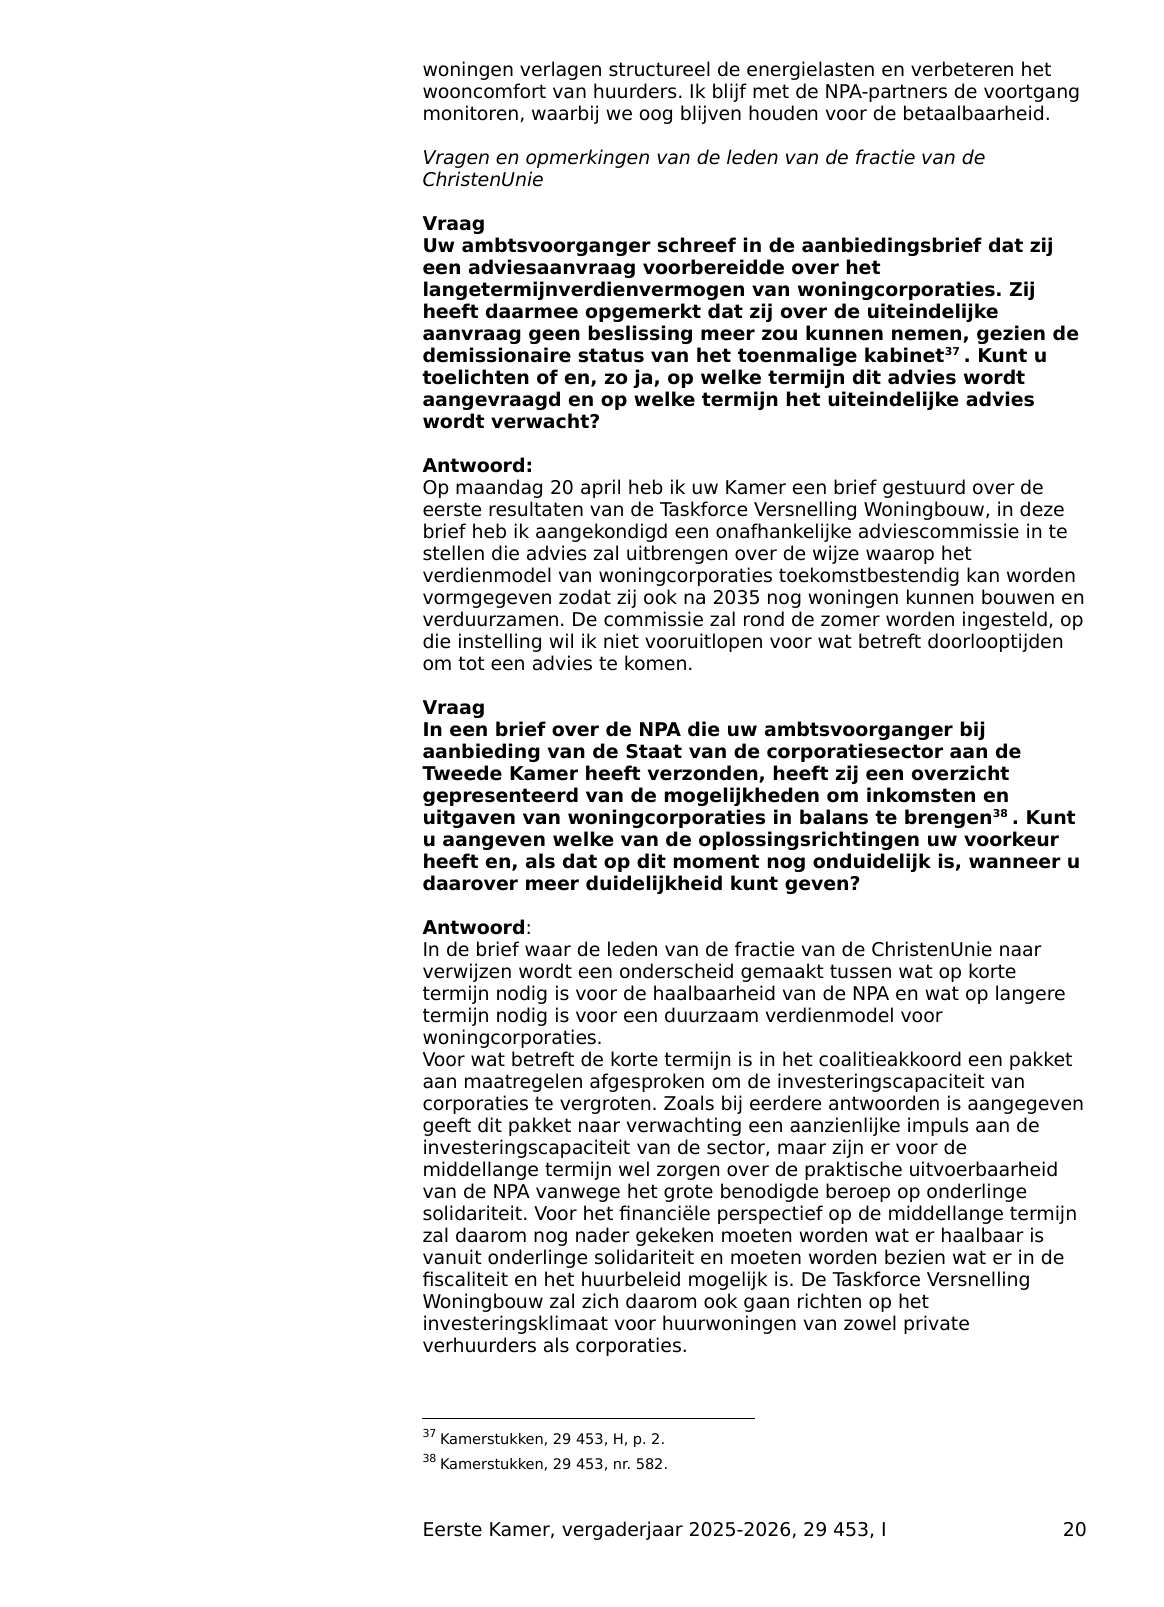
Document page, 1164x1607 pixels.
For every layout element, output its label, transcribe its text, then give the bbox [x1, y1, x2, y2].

text Kamerstukken, 29 453, H, p. 2. [422, 1427, 1087, 1449]
text Uw ambtsvoorganger schreef in de aanbiedingsbrief dat zij een adviesaanvraag voorbereidde over het langetermijnverdienvermogen van woningcorporaties. Zij heeft daarmee opgemerkt dat zij over de uiteindelijke aanvraag geen beslissing meer zou kunnen nemen, gezien de demissionaire status van het toenmalige kabinet. Kunt u toelichten of en, zo ja, op welke termijn dit advies wordt aangevraagd en op welke termijn het uiteindelijke advies wordt verwacht? [422, 235, 1087, 433]
text Voor wat betreft de korte termijn is in het coalitieakkoord een pakket aan maatregelen afgesproken om de investeringscapaciteit van corporaties te vergroten. Zoals bij eerdere antwoorden is aangegeven geeft dit pakket naar verwachting een aanzienlijke impuls aan de investeringscapaciteit van de sector, maar zijn er voor de middellange termijn wel zorgen over de praktische uitvoerbaarheid van de NPA vanwege het grote benodigde beroep op onderlinge solidariteit. Voor het financiële perspectief op de middellange termijn zal daarom nog nader gekeken moeten worden wat er haalbaar is vanuit onderlinge solidariteit en moeten worden bezien wat er in de fiscaliteit en het huurbeleid mogelijk is. De Taskforce Versnelling Woningbouw zal zich daarom ook gaan richten op het investeringsklimaat voor huurwoningen van zowel private verhuurders als corporaties. [422, 1049, 1087, 1357]
text Vraag [422, 213, 1087, 235]
text Op maandag 20 april heb ik uw Kamer een brief gestuurd over de eerste resultaten van de Taskforce Versnelling Woningbouw, in deze brief heb ik aangekondigd een onafhankelijke adviescommissie in te stellen die advies zal uitbrengen over de wijze waarop het verdienmodel van woningcorporaties toekomstbestendig kan worden vormgegeven zodat zij ook na 2035 nog woningen kunnen bouwen en verduurzamen. De commissie zal rond de zomer worden ingesteld, op die instelling wil ik niet vooruitlopen voor wat betreft doorlooptijden om tot een advies te komen. [422, 477, 1087, 675]
text Vraag [422, 697, 1087, 719]
text Kamerstukken, 29 453, nr. 582. [422, 1452, 1087, 1474]
text Antwoord: [422, 917, 1087, 939]
text Antwoord: [422, 455, 1087, 477]
text In de brief waar de leden van de fractie van de ChristenUnie naar verwijzen wordt een onderscheid gemaakt tussen wat op korte termijn nodig is voor de haalbaarheid van de NPA en wat op langere termijn nodig is voor een duurzaam verdienmodel voor woningcorporaties. [422, 939, 1087, 1049]
text In een brief over de NPA die uw ambtsvoorganger bij aanbieding van de Staat van de corporatiesector aan de Tweede Kamer heeft verzonden, heeft zij een overzicht gepresenteerd van de mogelijkheden om inkomsten en uitgaven van woningcorporaties in balans te brengen. Kunt u aangeven welke van de oplossingsrichtingen uw voorkeur heeft en, als dat op dit moment nog onduidelijk is, wanneer u daarover meer duidelijkheid kunt geven? [422, 719, 1087, 895]
text woningen verlagen structureel de energielasten en verbeteren het wooncomfort van huurders. Ik blijf met de NPA-partners de voortgang monitoren, waarbij we oog blijven houden voor de betaalbaarheid. [422, 59, 1087, 125]
subtitle Vragen en opmerkingen van de leden van de fractie van de ChristenUnie [422, 147, 1087, 191]
